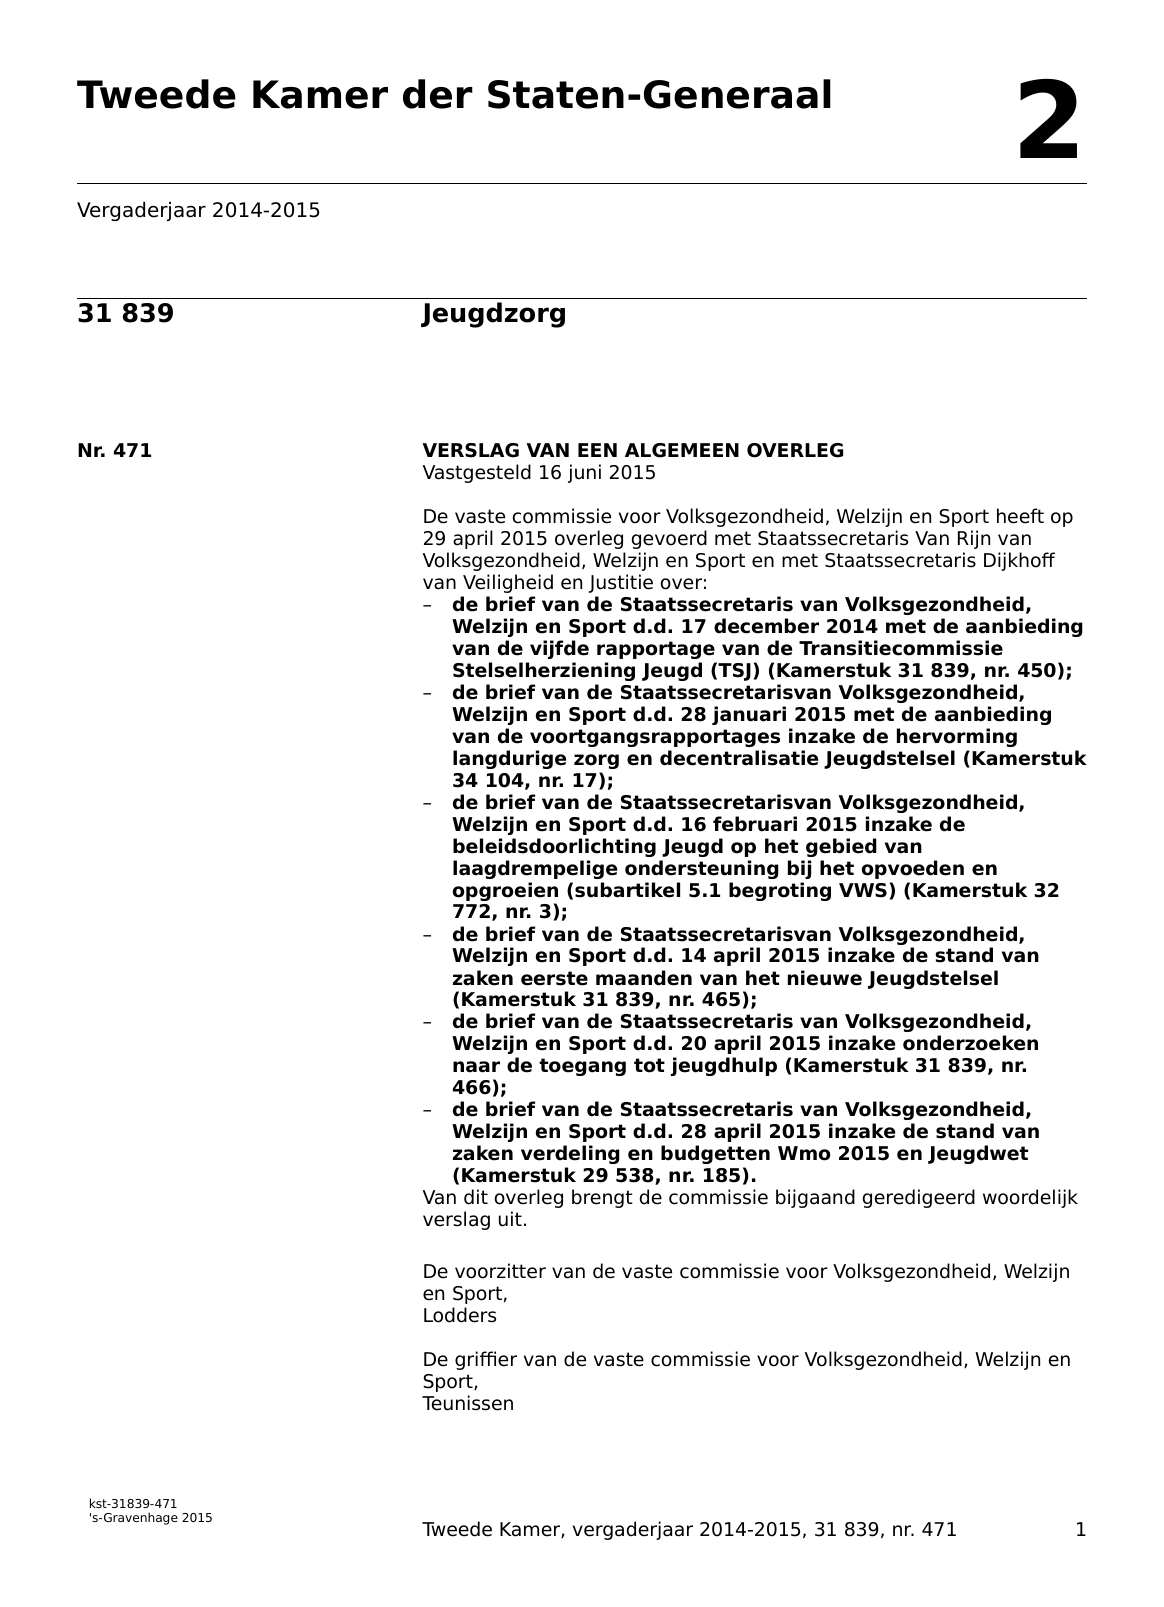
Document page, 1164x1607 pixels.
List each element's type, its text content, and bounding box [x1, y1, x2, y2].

text Vastgesteld 16 juni 2015 [422, 462, 1087, 484]
text kst-31839-471 [88, 1497, 323, 1511]
table_cell Vergaderjaar 2014-2015 [77, 184, 1087, 298]
subtitle 31 839 Jeugdzorg [77, 299, 1087, 329]
text – de brief van de Staatssecretarisvan Volksgezondheid, Welzijn en Sport d.d. 14 april 2015 inzake de stand van zaken eerste maanden van het nieuwe Jeugdstelsel (Kamerstuk 31 839, nr. 465); [422, 923, 1087, 1011]
text De griffier van de vaste commissie voor Volksgezondheid, Welzijn en Sport, Teunissen [422, 1349, 1087, 1415]
text Van dit overleg brengt de commissie bijgaand geredigeerd woordelijk verslag uit. [422, 1187, 1087, 1231]
text – de brief van de Staatssecretarisvan Volksgezondheid, Welzijn en Sport d.d. 16 februari 2015 inzake de beleidsdoorlichting Jeugd op het gebied van laagdrempelige ondersteuning bij het opvoeden en opgroeien (subartikel 5.1 begroting VWS) (Kamerstuk 32 772, nr. 3); [422, 792, 1087, 923]
text 's-Gravenhage 2015 [88, 1511, 323, 1525]
text De vaste commissie voor Volksgezondheid, Welzijn en Sport heeft op 29 april 2015 overleg gevoerd met Staatssecretaris Van Rijn van Volksgezondheid, Welzijn en Sport en met Staatssecretaris Dijkhoff van Veiligheid en Justitie over: [422, 506, 1087, 594]
text De voorzitter van de vaste commissie voor Volksgezondheid, Welzijn en Sport, Lodders [422, 1261, 1087, 1327]
table_header 2 [886, 59, 1087, 183]
text – de brief van de Staatssecretaris van Volksgezondheid, Welzijn en Sport d.d. 20 april 2015 inzake onderzoeken naar de toegang tot jeugdhulp (Kamerstuk 31 839, nr. 466); [422, 1011, 1087, 1099]
table_header Tweede Kamer der Staten-Generaal [77, 59, 886, 183]
text – de brief van de Staatssecretaris van Volksgezondheid, Welzijn en Sport d.d. 17 december 2014 met de aanbieding van de vijfde rapportage van de Transitiecommissie Stelselherziening Jeugd (TSJ) (Kamerstuk 31 839, nr. 450); [422, 594, 1087, 682]
subtitle Nr. 471 VERSLAG VAN EEN ALGEMEEN OVERLEG [77, 440, 1087, 462]
text – de brief van de Staatssecretarisvan Volksgezondheid, Welzijn en Sport d.d. 28 januari 2015 met de aanbieding van de voortgangsrapportages inzake de hervorming langdurige zorg en decentralisatie Jeugdstelsel (Kamerstuk 34 104, nr. 17); [422, 682, 1087, 792]
text – de brief van de Staatssecretaris van Volksgezondheid, Welzijn en Sport d.d. 28 april 2015 inzake de stand van zaken verdeling en budgetten Wmo 2015 en Jeugdwet (Kamerstuk 29 538, nr. 185). [422, 1099, 1087, 1187]
